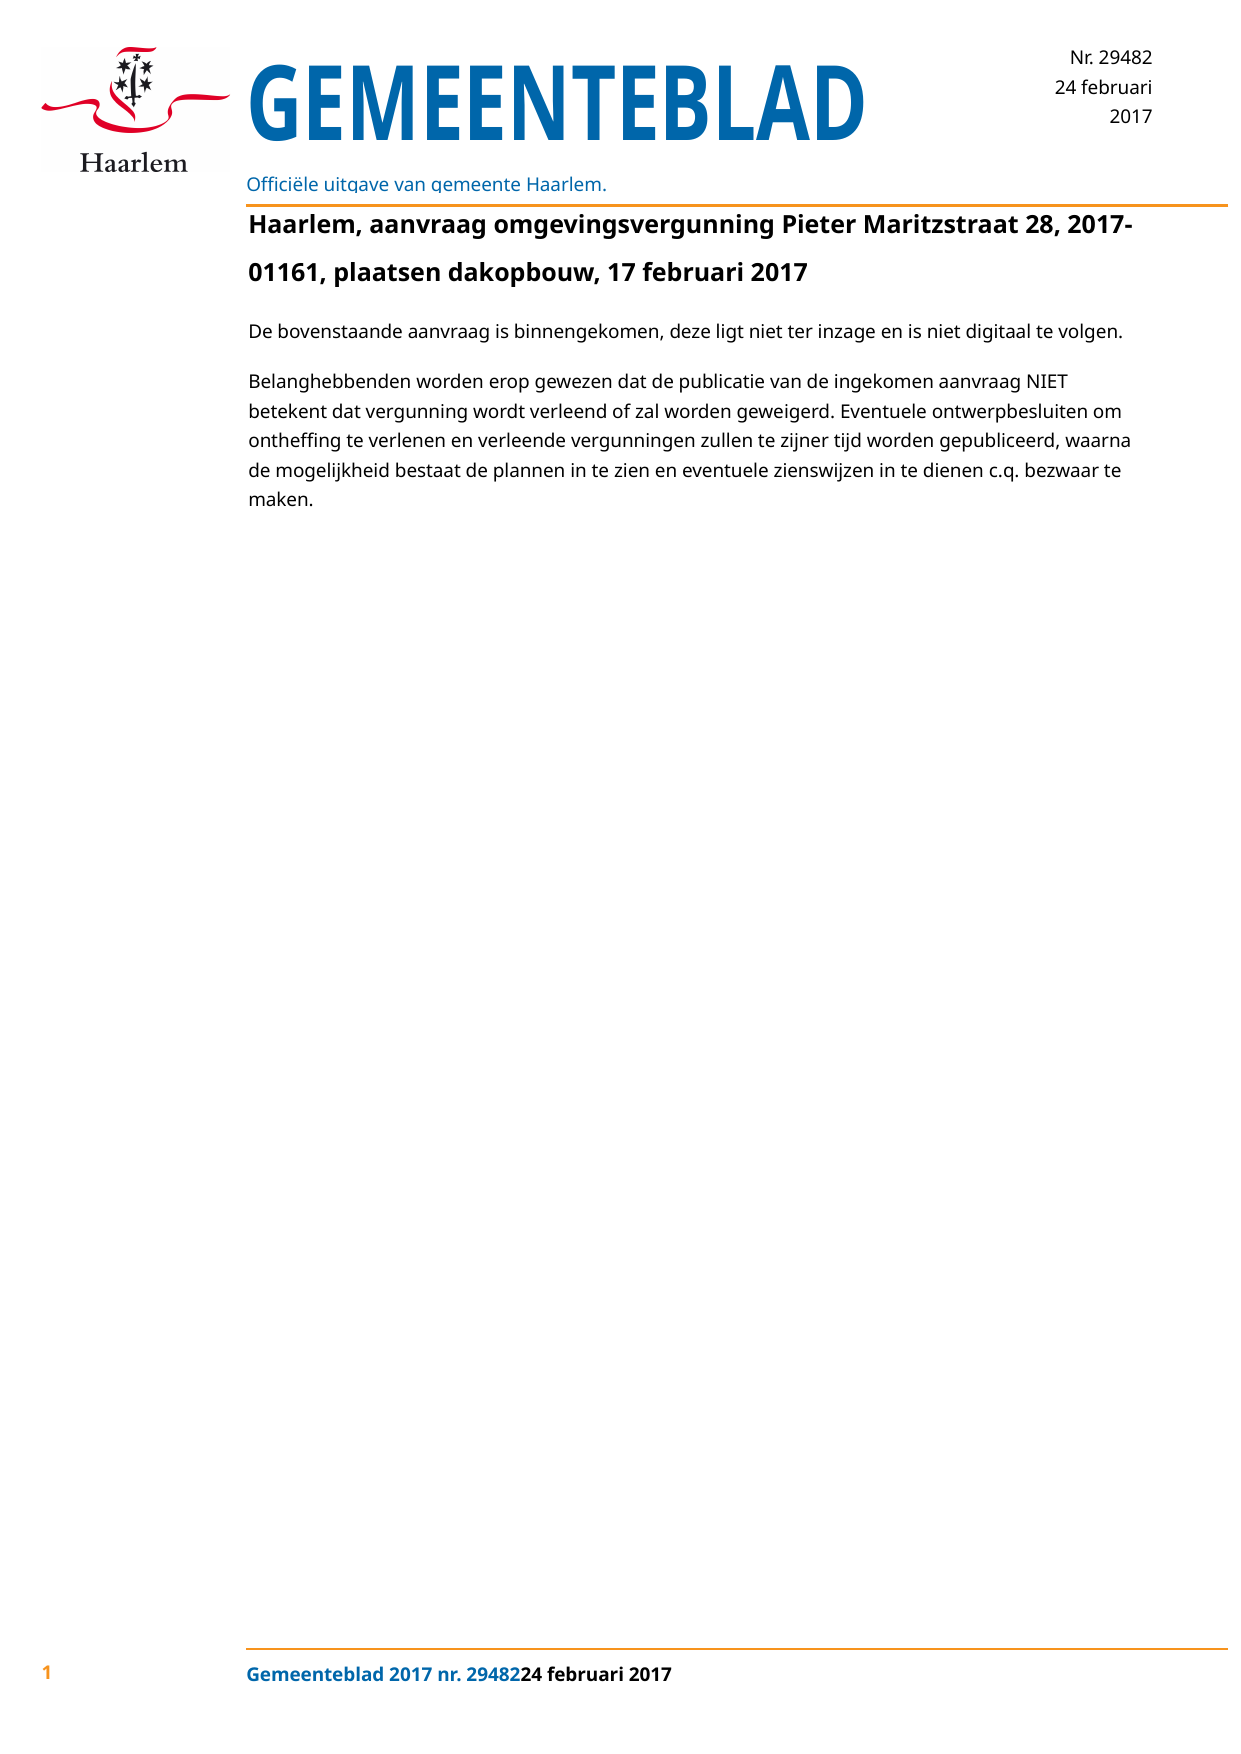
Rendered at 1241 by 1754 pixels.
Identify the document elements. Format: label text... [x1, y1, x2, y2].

text Haarlem, aanvraag omgevingsvergunning Pieter Maritzstraat 28, 2017-01161, plaatsen dakopbouw, 17 februari 2017 [248, 207, 1152, 288]
picture [41, 47, 231, 172]
text De bovenstaande aanvraag is binnengekomen, deze ligt niet ter inzage en is niet digitaal te volgen. [248, 318, 1152, 344]
text Belanghebbenden worden erop gewezen dat de publicatie van de ingekomen aanvraag NIET betekent dat vergunning wordt verleend of zal worden geweigerd. Eventuele ontwerpbesluiten om ontheffing te verlenen en verleende vergunningen zullen te zijner tijd worden gepubliceerd, waarna de mogelijkheid bestaat de plannen in te zien en eventuele zienswijzen in te dienen c.q. bezwaar te maken. [248, 368, 1152, 512]
